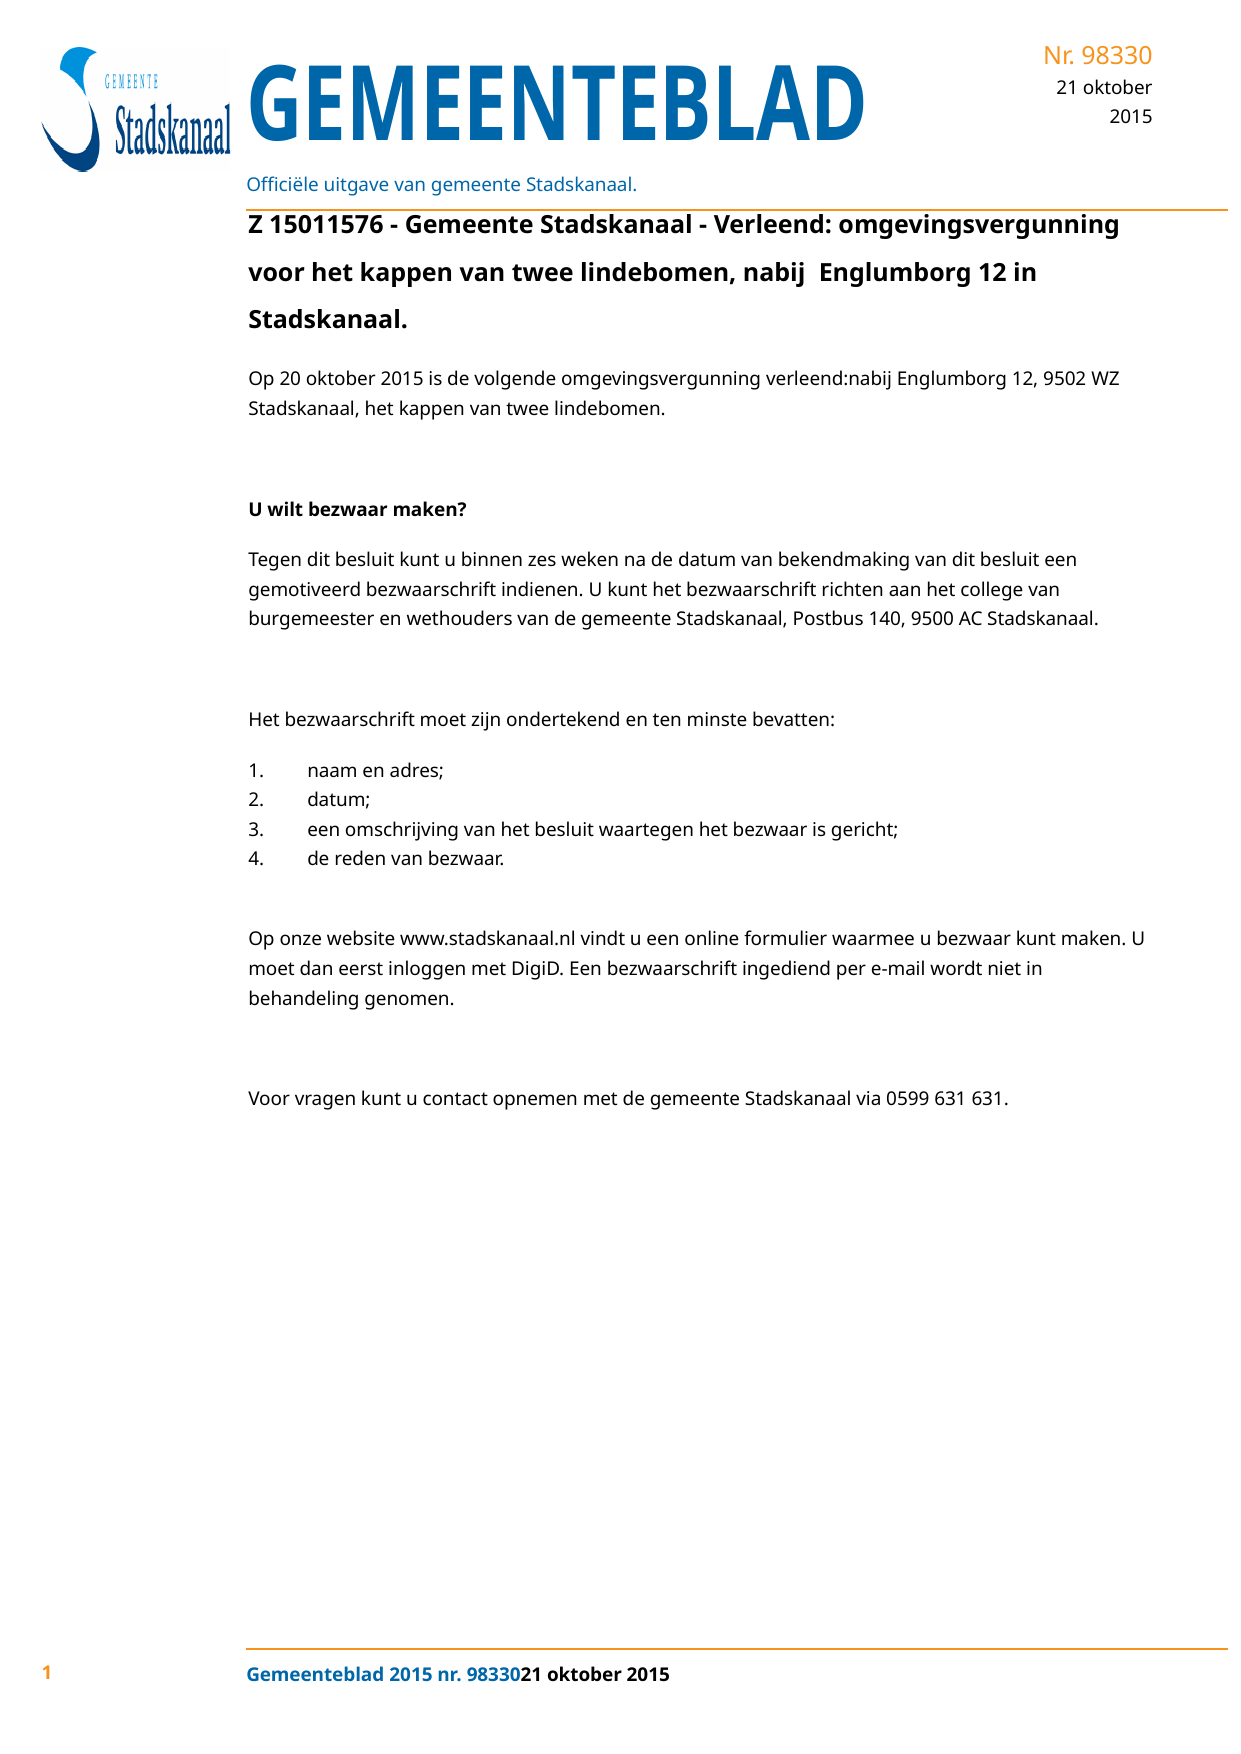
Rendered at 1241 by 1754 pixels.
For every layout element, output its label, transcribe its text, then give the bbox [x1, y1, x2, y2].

list naam en adres; [248, 757, 1152, 782]
text Z 15011576 - Gemeente Stadskanaal - Verleend: omgevingsvergunning voor het kappen van twee lindebomen, nabij Englumborg 12 in Stadskanaal. [248, 211, 1152, 336]
text Op onze website www.stadskanaal.nl vindt u een online formulier waarmee u bezwaar kunt maken. U moet dan eerst inloggen met DigiD. Een bezwaarschrift ingediend per e-mail wordt niet in behandeling genomen. [248, 926, 1152, 1010]
list een omschrijving van het besluit waartegen het bezwaar is gericht; [248, 816, 1152, 842]
text Het bezwaarschrift moet zijn ondertekend en ten minste bevatten: [248, 706, 1152, 732]
text Tegen dit besluit kunt u binnen zes weken na de datum van bekendmaking van dit besluit een gemotiveerd bezwaarschrift indienen. U kunt het bezwaarschrift richten aan het college van burgemeester en wethouders van de gemeente Stadskanaal, Postbus 140, 9500 AC Stadskanaal. [248, 546, 1152, 631]
list datum; [248, 786, 1152, 812]
text U wilt bezwaar maken? [248, 496, 1152, 522]
list de reden van bezwaar. [248, 846, 1152, 871]
text Voor vragen kunt u contact opnemen met de gemeente Stadskanaal via 0599 631 631. [248, 1086, 1152, 1111]
picture [41, 47, 231, 172]
text Op 20 oktober 2015 is de volgende omgevingsvergunning verleend:nabij Englumborg 12, 9502 WZ Stadskanaal, het kappen van twee lindebomen. [248, 366, 1152, 421]
